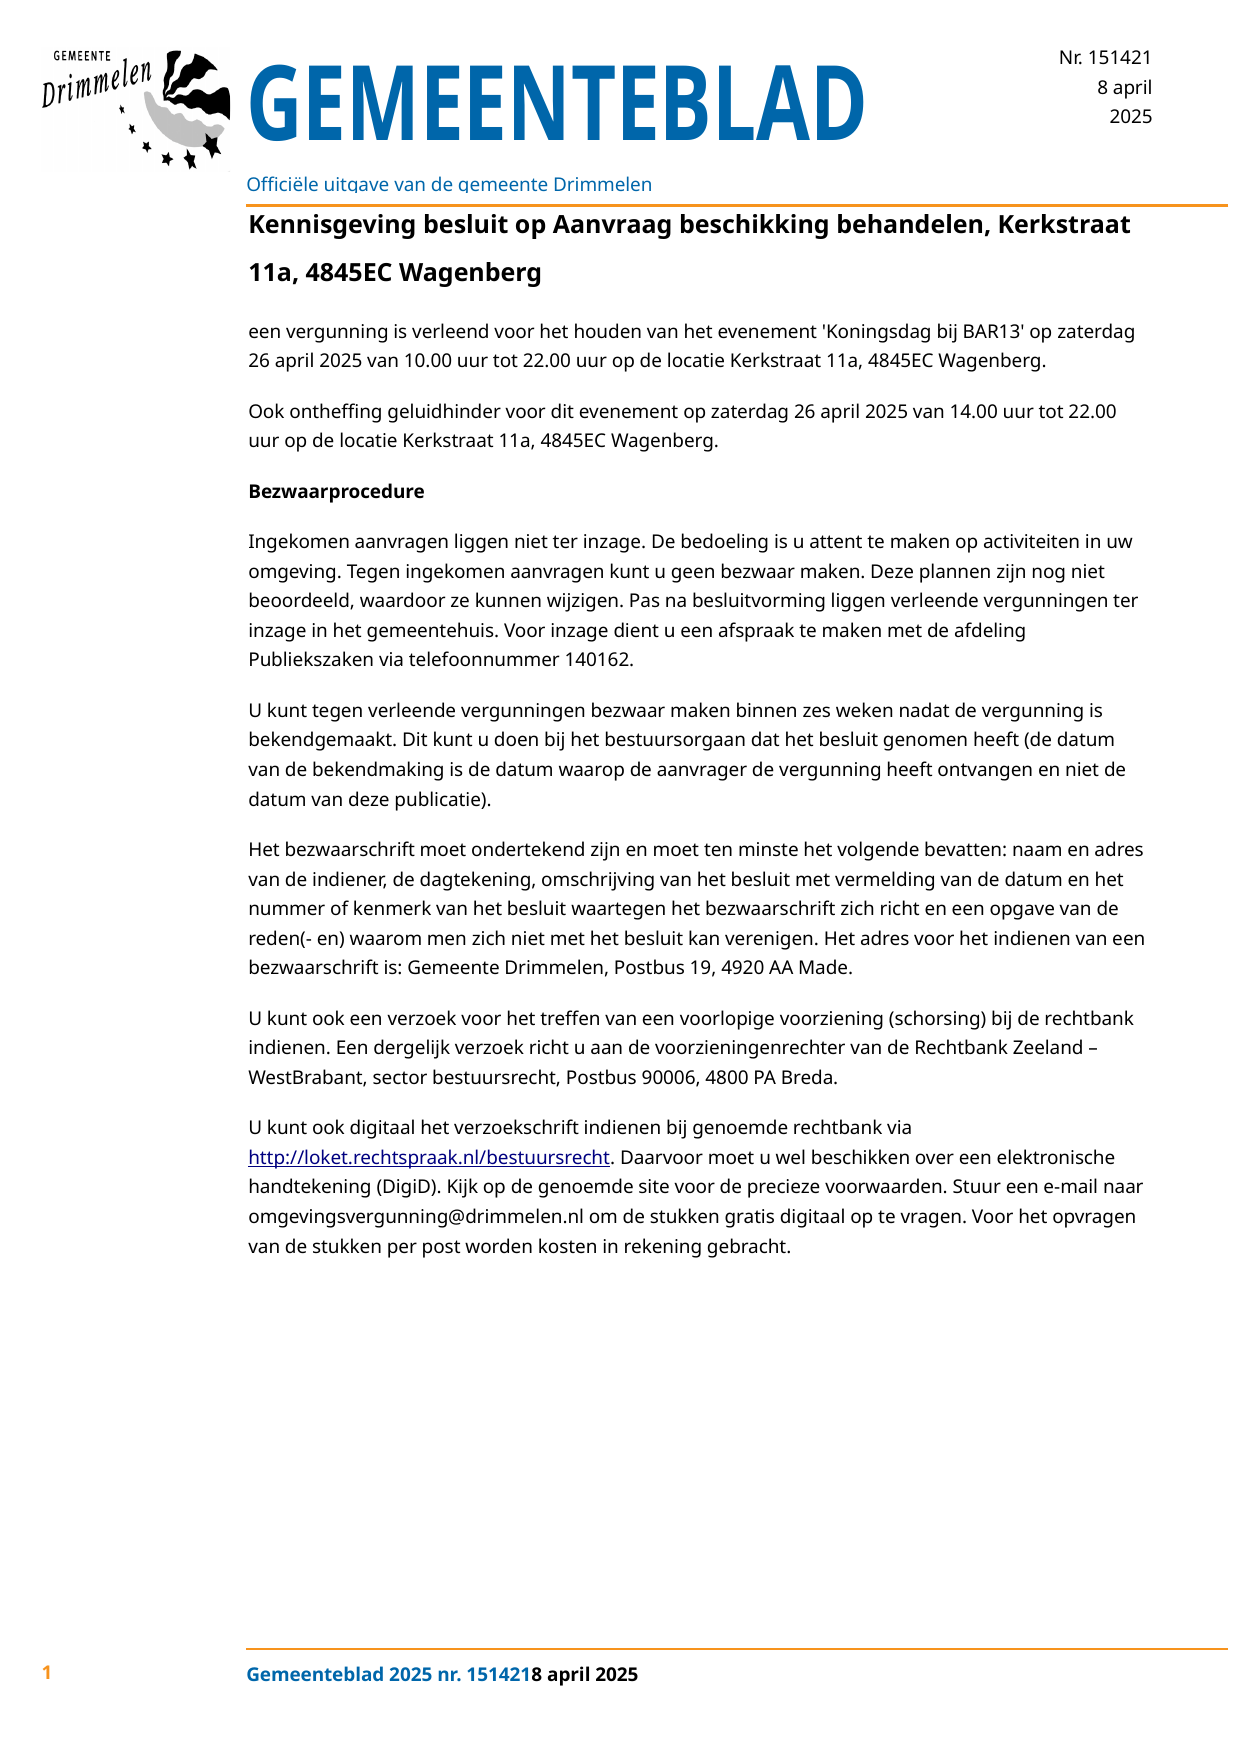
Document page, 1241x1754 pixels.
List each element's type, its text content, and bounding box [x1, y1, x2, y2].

text Bezwaarprocedure [248, 478, 1152, 504]
text Ingekomen aanvragen liggen niet ter inzage. De bedoeling is u attent te maken op activiteiten in uw omgeving. Tegen ingekomen aanvragen kunt u geen bezwaar maken. Deze plannen zijn nog niet beoordeeld, waardoor ze kunnen wijzigen. Pas na besluitvorming liggen verleende vergunningen ter inzage in het gemeentehuis. Voor inzage dient u een afspraak te maken met de afdeling Publiekszaken via telefoonnummer 140162. [248, 528, 1152, 672]
text U kunt ook digitaal het verzoekschrift indienen bij genoemde rechtbank via http://loket.rechtspraak.nl/bestuursrecht. Daarvoor moet u wel beschikken over een elektronische handtekening (DigiD). Kijk op de genoemde site voor de precieze voorwaarden. Stuur een e-mail naar omgevingsvergunning@drimmelen.nl om de stukken gratis digitaal op te vragen. Voor het opvragen van de stukken per post worden kosten in rekening gebracht. [248, 1114, 1152, 1259]
picture [41, 47, 231, 172]
text Kennisgeving besluit op Aanvraag beschikking behandelen, Kerkstraat 11a, 4845EC Wagenberg [248, 207, 1152, 288]
text U kunt ook een verzoek voor het treffen van een voorlopige voorziening (schorsing) bij de rechtbank indienen. Een dergelijk verzoek richt u aan de voorzieningenrechter van de Rechtbank Zeeland – WestBrabant, sector bestuursrecht, Postbus 90006, 4800 PA Breda. [248, 1005, 1152, 1090]
text Het bezwaarschrift moet ondertekend zijn en moet ten minste het volgende bevatten: naam en adres van de indiener, de dagtekening, omschrijving van het besluit met vermelding van de datum en het nummer of kenmerk van het besluit waartegen het bezwaarschrift zich richt en een opgave van de reden(- en) waarom men zich niet met het besluit kan verenigen. Het adres voor het indienen van een bezwaarschrift is: Gemeente Drimmelen, Postbus 19, 4920 AA Made. [248, 836, 1152, 980]
text een vergunning is verleend voor het houden van het evenement 'Koningsdag bij BAR13' op zaterdag 26 april 2025 van 10.00 uur tot 22.00 uur op de locatie Kerkstraat 11a, 4845EC Wagenberg. [248, 318, 1152, 373]
text U kunt tegen verleende vergunningen bezwaar maken binnen zes weken nadat de vergunning is bekendgemaakt. Dit kunt u doen bij het bestuursorgaan dat het besluit genomen heeft (de datum van de bekendmaking is de datum waarop de aanvrager de vergunning heeft ontvangen en niet de datum van deze publicatie). [248, 697, 1152, 812]
text Ook ontheffing geluidhinder voor dit evenement op zaterdag 26 april 2025 van 14.00 uur tot 22.00 uur op de locatie Kerkstraat 11a, 4845EC Wagenberg. [248, 398, 1152, 453]
